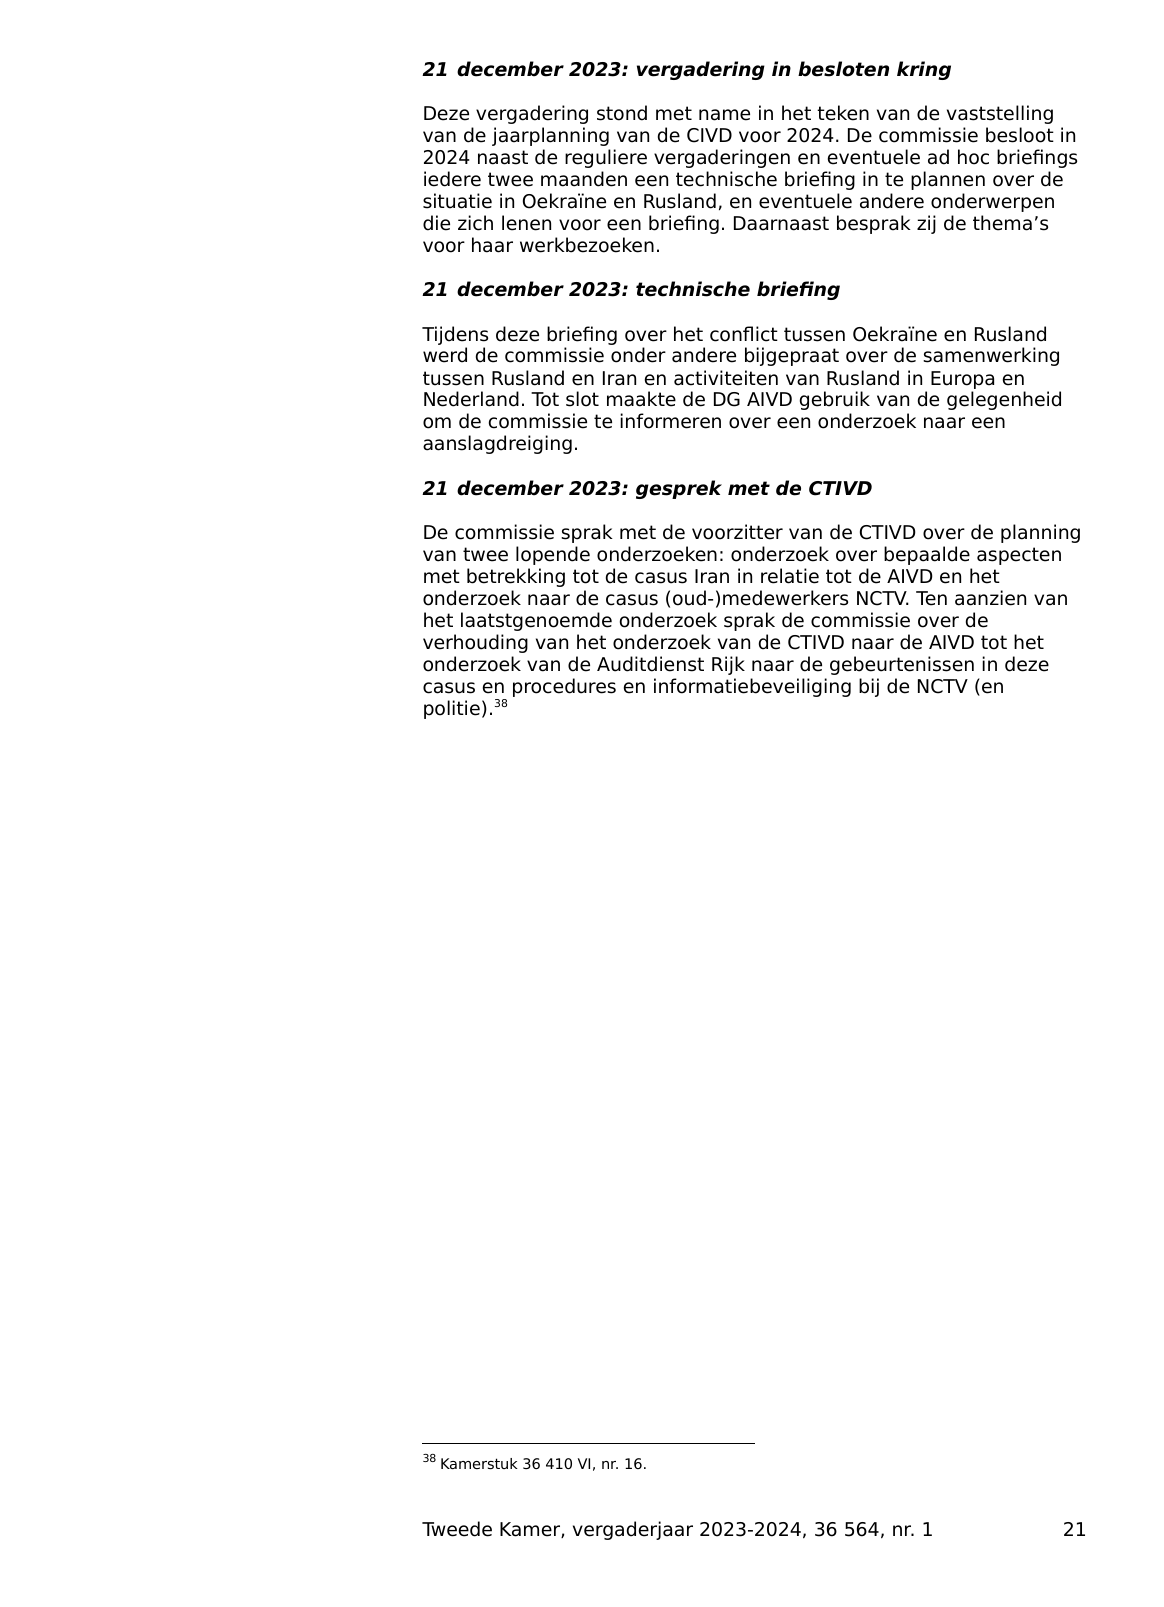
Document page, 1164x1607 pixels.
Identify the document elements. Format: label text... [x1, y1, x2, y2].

text De commissie sprak met de voorzitter van de CTIVD over de planning van twee lopende onderzoeken: onderzoek over bepaalde aspecten met betrekking tot de casus Iran in relatie tot de AIVD en het onderzoek naar de casus (oud-)medewerkers NCTV. Ten aanzien van het laatstgenoemde onderzoek sprak de commissie over de verhouding van het onderzoek van de CTIVD naar de AIVD tot het onderzoek van de Auditdienst Rijk naar de gebeurtenissen in deze casus en procedures en informatiebeveiliging bij de NCTV (en politie). [422, 522, 1087, 719]
text Tijdens deze briefing over het conflict tussen Oekraïne en Rusland werd de commissie onder andere bijgepraat over de samenwerking tussen Rusland en Iran en activiteiten van Rusland in Europa en Nederland. Tot slot maakte de DG AIVD gebruik van de gelegenheid om de commissie te informeren over een onderzoek naar een aanslagdreiging. [422, 323, 1087, 455]
text Kamerstuk 36 410 VI, nr. 16. [422, 1452, 1087, 1474]
text Deze vergadering stond met name in het teken van de vaststelling van de jaarplanning van de CIVD voor 2024. De commissie besloot in 2024 naast de reguliere vergaderingen en eventuele ad hoc briefings iedere twee maanden een technische briefing in te plannen over de situatie in Oekraïne en Rusland, en eventuele andere onderwerpen die zich lenen voor een briefing. Daarnaast besprak zij de thema’s voor haar werkbezoeken. [422, 103, 1087, 257]
subtitle 21 december 2023: technische briefing [422, 279, 1087, 301]
subtitle 21 december 2023: gesprek met de CTIVD [422, 477, 1087, 499]
subtitle 21 december 2023: vergadering in besloten kring [422, 59, 1087, 81]
